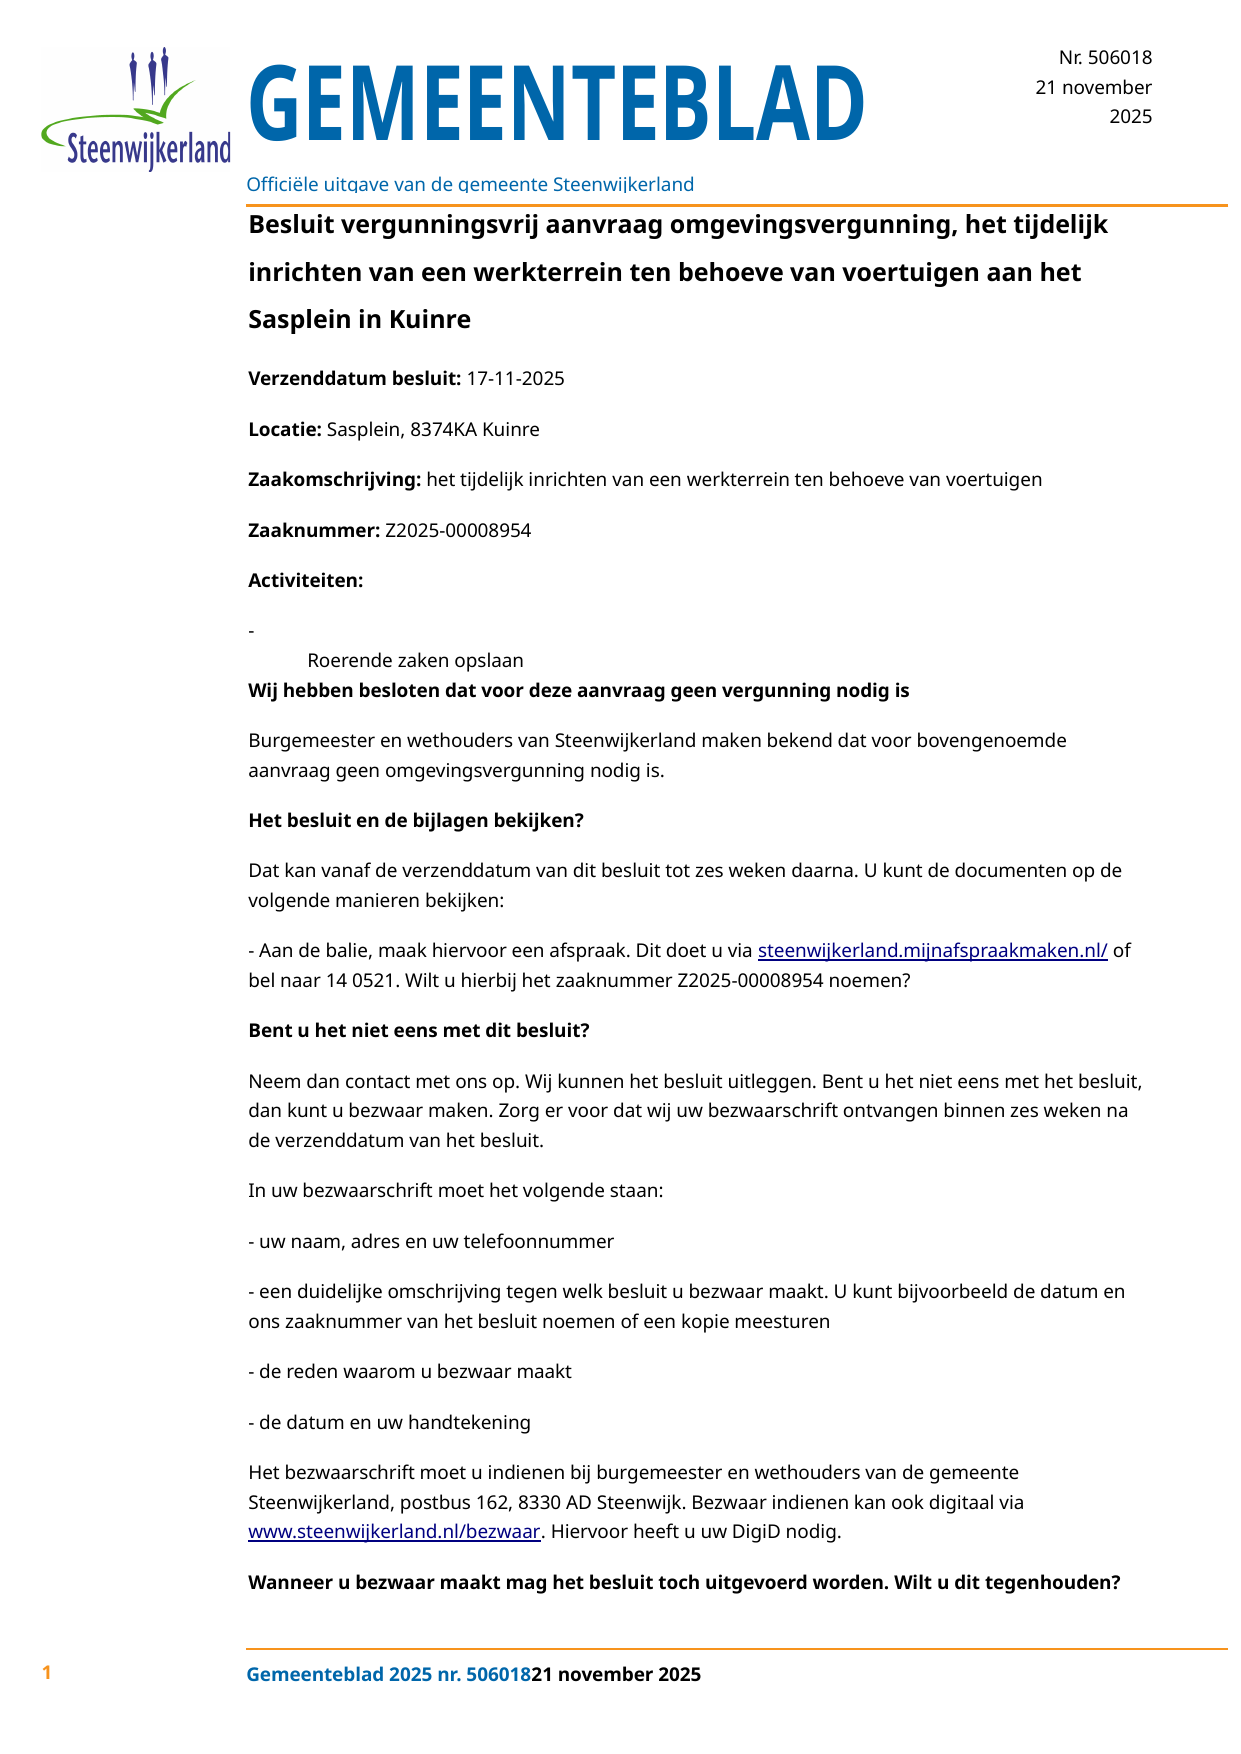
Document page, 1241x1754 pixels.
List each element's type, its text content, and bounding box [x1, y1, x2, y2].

text Dat kan vanaf de verzenddatum van dit besluit tot zes weken daarna. U kunt de documenten op de volgende manieren bekijken: [248, 858, 1152, 913]
text Bent u het niet eens met dit besluit? [248, 1018, 1152, 1043]
text Wij hebben besloten dat voor deze aanvraag geen vergunning nodig is [248, 677, 1152, 702]
text Wanneer u bezwaar maakt mag het besluit toch uitgevoerd worden. Wilt u dit tegenhouden? [248, 1569, 1152, 1594]
text Activiteiten: [248, 567, 1152, 593]
text Neem dan contact met ons op. Wij kunnen het besluit uitleggen. Bent u het niet eens met het besluit, dan kunt u bezwaar maken. Zorg er voor dat wij uw bezwaarschrift ontvangen binnen zes weken na de verzenddatum van het besluit. [248, 1068, 1152, 1153]
text - Aan de balie, maak hiervoor een afspraak. Dit doet u via steenwijkerland.mijnafspraakmaken.nl/ of bel naar 14 0521. Wilt u hierbij het zaaknummer Z2025-00008954 noemen? [248, 938, 1152, 993]
text Burgemeester en wethouders van Steenwijkerland maken bekend dat voor bovengenoemde aanvraag geen omgevingsvergunning nodig is. [248, 727, 1152, 782]
picture [41, 47, 231, 172]
text Zaaknummer: Z2025-00008954 [248, 517, 1152, 542]
text Het besluit en de bijlagen bekijken? [248, 807, 1152, 833]
text Het bezwaarschrift moet u indienen bij burgemeester en wethouders van de gemeente Steenwijkerland, postbus 162, 8330 AD Steenwijk. Bezwaar indienen kan ook digitaal via www.steenwijkerland.nl/bezwaar. Hiervoor heeft u uw DigiD nodig. [248, 1459, 1152, 1544]
text Zaakomschrijving: het tijdelijk inrichten van een werkterrein ten behoeve van voertuigen [248, 466, 1152, 492]
list Roerende zaken opslaan [248, 647, 1152, 673]
text - uw naam, adres en uw telefoonnummer [248, 1228, 1152, 1254]
text In uw bezwaarschrift moet het volgende staan: [248, 1178, 1152, 1203]
text - een duidelijke omschrijving tegen welk besluit u bezwaar maakt. U kunt bijvoorbeeld de datum en ons zaaknummer van het besluit noemen of een kopie meesturen [248, 1278, 1152, 1334]
text - de datum en uw handtekening [248, 1409, 1152, 1434]
text Verzenddatum besluit: 17-11-2025 [248, 366, 1152, 391]
text - de reden waarom u bezwaar maakt [248, 1358, 1152, 1384]
text Besluit vergunningsvrij aanvraag omgevingsvergunning, het tijdelijk inrichten van een werkterrein ten behoeve van voertuigen aan het Sasplein in Kuinre [248, 207, 1152, 336]
text Locatie: Sasplein, 8374KA Kuinre [248, 416, 1152, 442]
